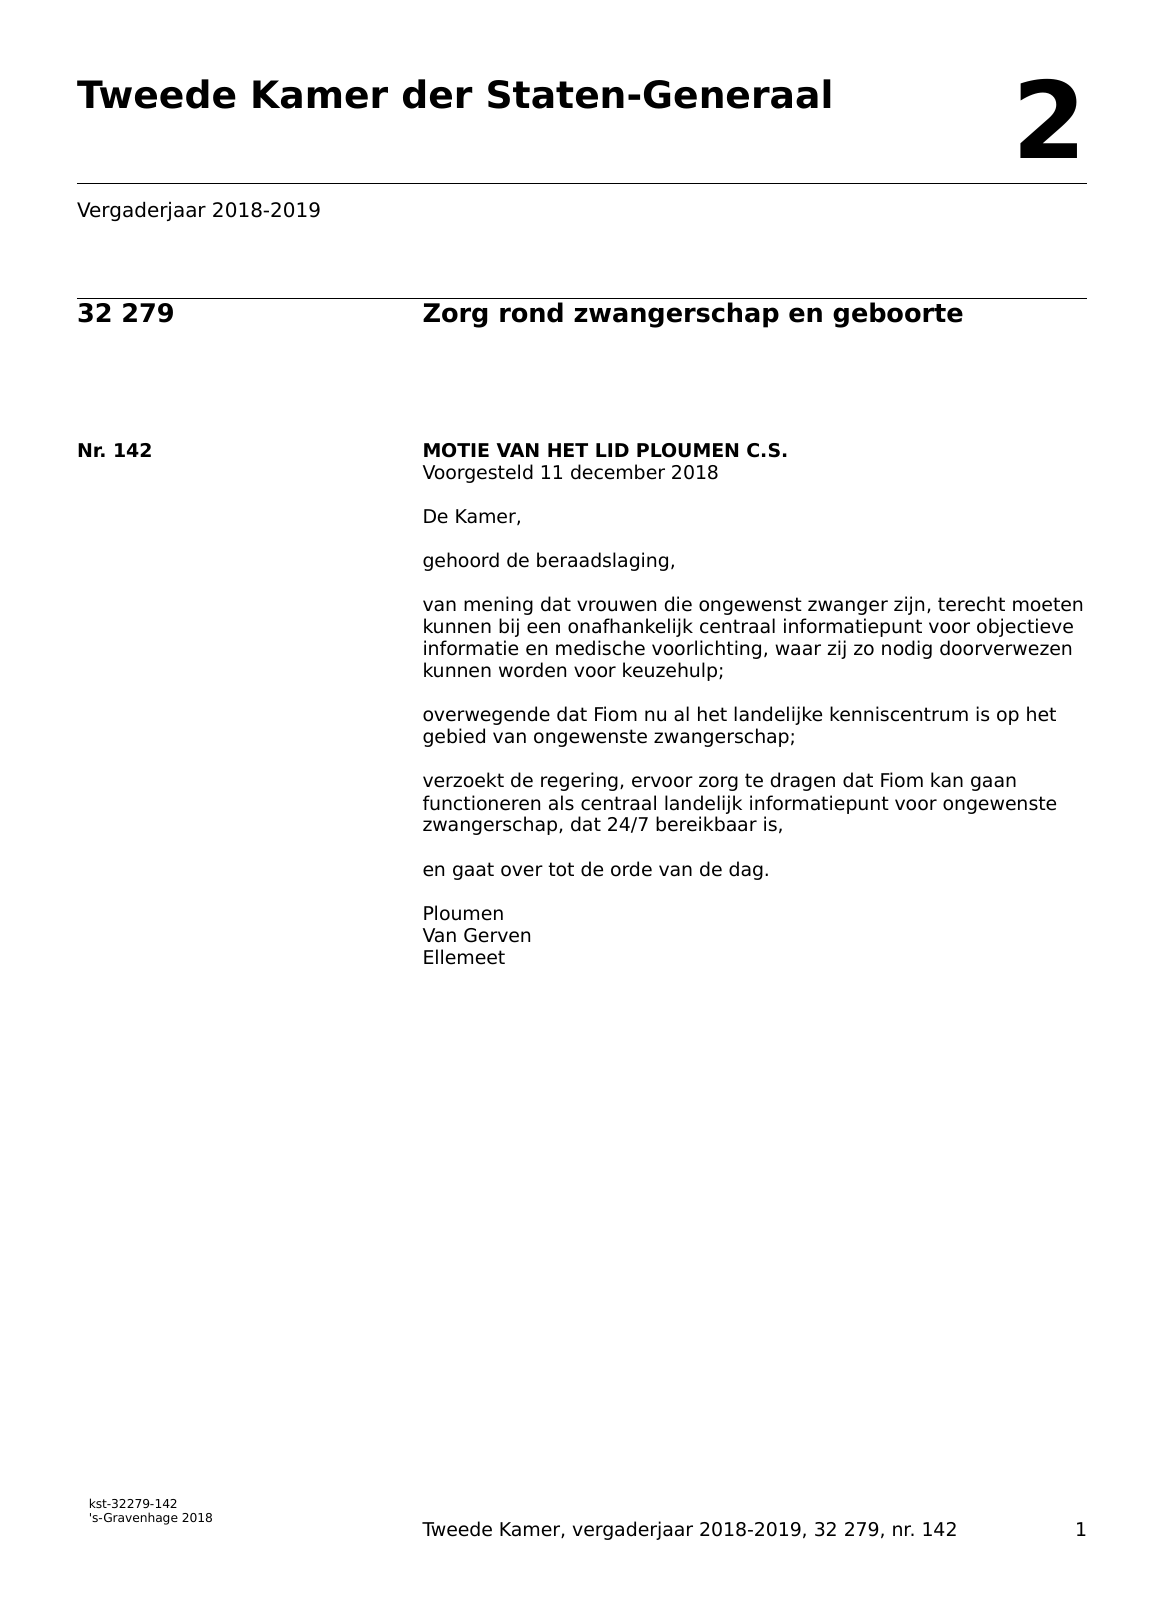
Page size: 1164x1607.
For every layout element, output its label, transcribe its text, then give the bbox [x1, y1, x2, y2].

text De Kamer, [422, 506, 1087, 528]
table_header 2 [886, 59, 1087, 183]
text gehoord de beraadslaging, [422, 550, 1087, 572]
text 's-Gravenhage 2018 [88, 1511, 323, 1525]
text kst-32279-142 [88, 1497, 323, 1511]
text Ploumen [422, 903, 1087, 925]
text verzoekt de regering, ervoor zorg te dragen dat Fiom kan gaan functioneren als centraal landelijk informatiepunt voor ongewenste zwangerschap, dat 24/7 bereikbaar is, [422, 770, 1087, 836]
subtitle Nr. 142 MOTIE VAN HET LID PLOUMEN C.S. [77, 440, 1087, 462]
subtitle 32 279 Zorg rond zwangerschap en geboorte [77, 299, 1087, 329]
text Van Gerven [422, 925, 1087, 947]
text overwegende dat Fiom nu al het landelijke kenniscentrum is op het gebied van ongewenste zwangerschap; [422, 704, 1087, 748]
text en gaat over tot de orde van de dag. [422, 858, 1087, 881]
text van mening dat vrouwen die ongewenst zwanger zijn, terecht moeten kunnen bij een onafhankelijk centraal informatiepunt voor objectieve informatie en medische voorlichting, waar zij zo nodig doorverwezen kunnen worden voor keuzehulp; [422, 594, 1087, 682]
text Ellemeet [422, 947, 1087, 969]
table_cell Vergaderjaar 2018-2019 [77, 184, 1087, 298]
text Voorgesteld 11 december 2018 [422, 462, 1087, 484]
table_header Tweede Kamer der Staten-Generaal [77, 59, 886, 183]
